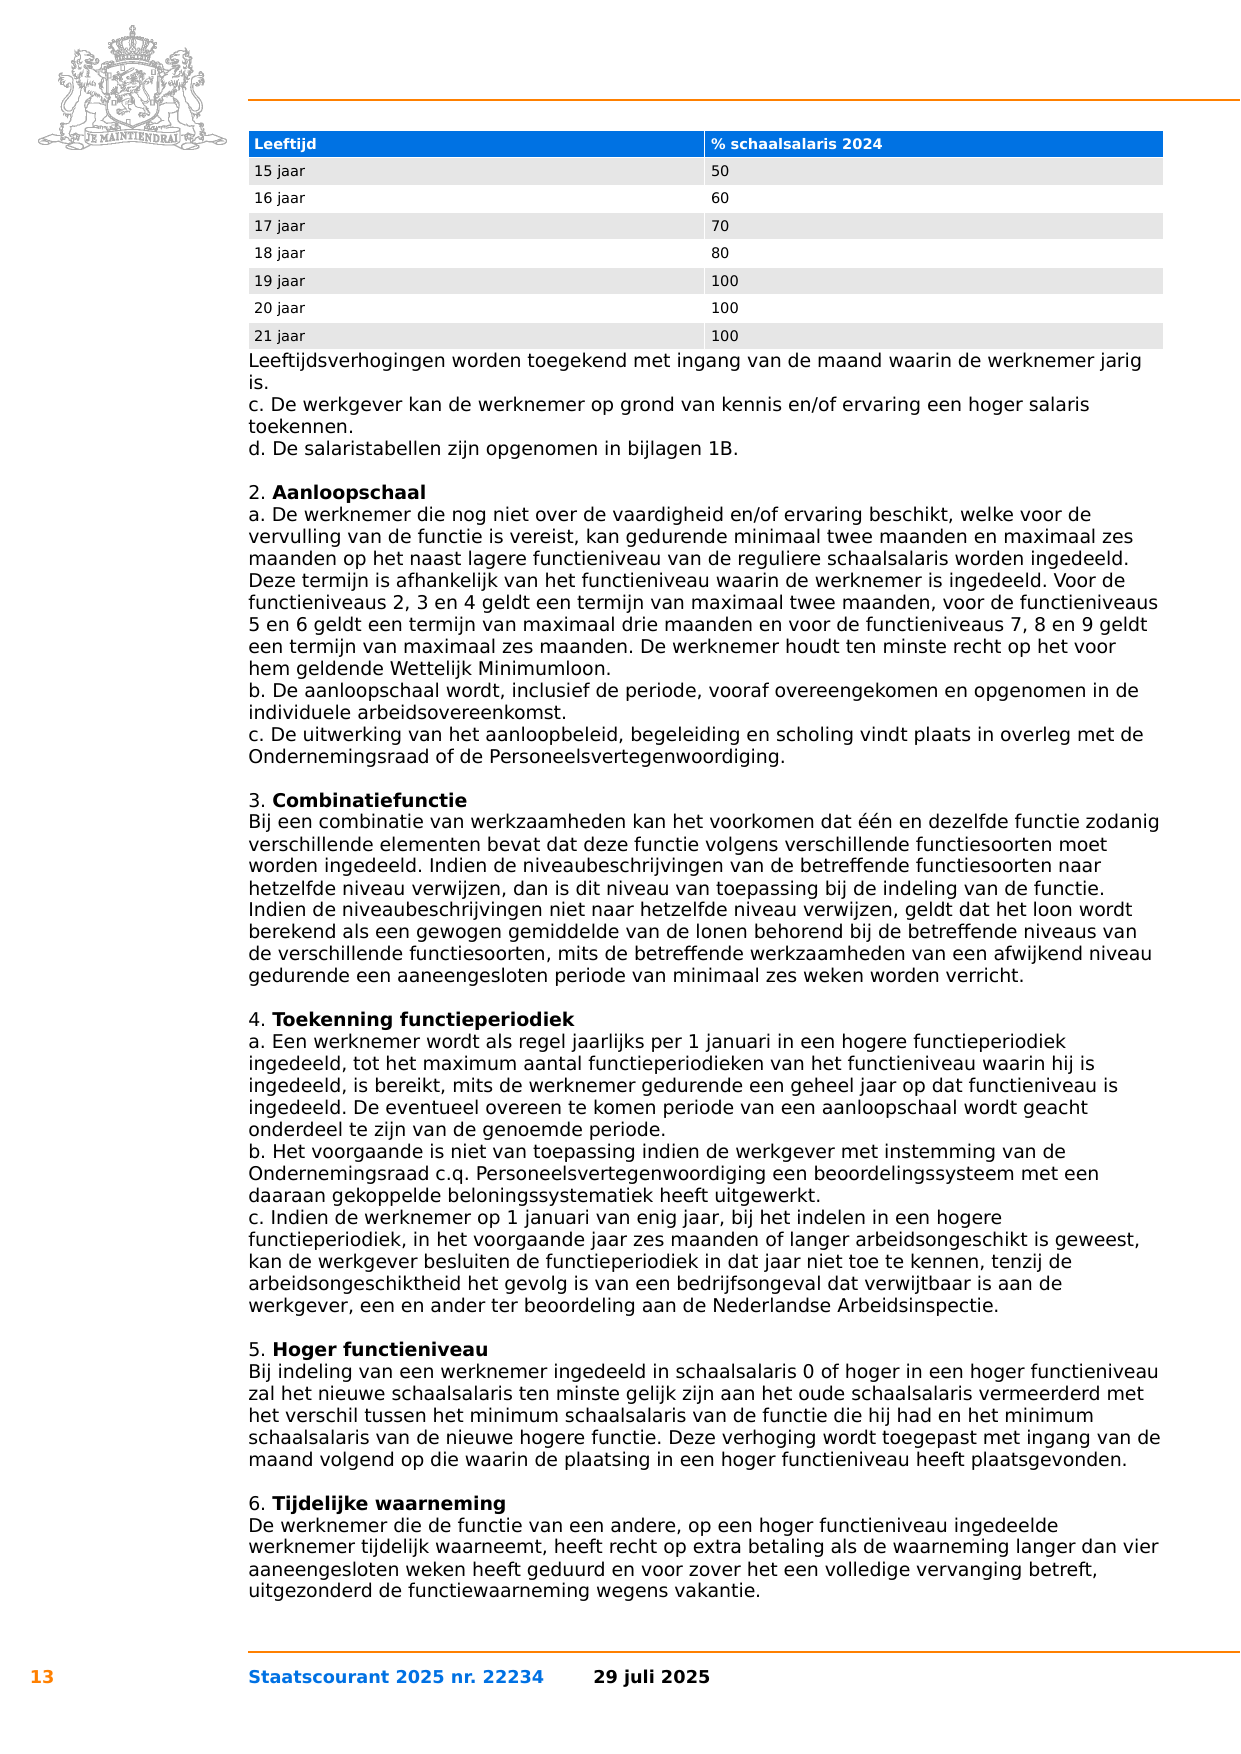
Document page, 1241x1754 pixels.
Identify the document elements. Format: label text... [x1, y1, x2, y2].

text 5. Hoger functieniveau [248, 1339, 1163, 1361]
table_cell 16 jaar [249, 186, 704, 212]
picture [38, 25, 227, 150]
text c. De werkgever kan de werknemer op grond van kennis en/of ervaring een hoger salaris toekennen. [248, 394, 1163, 438]
table_header Leeftijd [249, 131, 704, 157]
text c. Indien de werknemer op 1 januari van enig jaar, bij het indelen in een hogere functieperiodiek, in het voorgaande jaar zes maanden of langer arbeidsongeschikt is geweest, kan de werkgever besluiten de functieperiodiek in dat jaar niet toe te kennen, tenzij de arbeidsongeschiktheid het gevolg is van een bedrijfsongeval dat verwijtbaar is aan de werkgever, een en ander ter beoordeling aan de Nederlandse Arbeidsinspectie. [248, 1207, 1163, 1317]
table_cell 20 jaar [249, 295, 704, 322]
table_header % schaalsalaris 2024 [705, 131, 1163, 157]
table_cell 19 jaar [249, 268, 704, 294]
text b. Het voorgaande is niet van toepassing indien de werkgever met instemming van de Ondernemingsraad c.q. Personeelsvertegenwoordiging een beoordelingssysteem met een daaraan gekoppelde beloningssystematiek heeft uitgewerkt. [248, 1141, 1163, 1207]
text c. De uitwerking van het aanloopbeleid, begeleiding en scholing vindt plaats in overleg met de Ondernemingsraad of de Personeelsvertegenwoordiging. [248, 724, 1163, 768]
text Bij een combinatie van werkzaamheden kan het voorkomen dat één en dezelfde functie zodanig verschillende elementen bevat dat deze functie volgens verschillende functiesoorten moet worden ingedeeld. Indien de niveaubeschrijvingen van de betreffende functiesoorten naar hetzelfde niveau verwijzen, dan is dit niveau van toepassing bij de indeling van de functie. Indien de niveaubeschrijvingen niet naar hetzelfde niveau verwijzen, geldt dat het loon wordt berekend als een gewogen gemiddelde van de lonen behorend bij de betreffende niveaus van de verschillende functiesoorten, mits de betreffende werkzaamheden van een afwijkend niveau gedurende een aaneengesloten periode van minimaal zes weken worden verricht. [248, 811, 1163, 987]
text Deze termijn is afhankelijk van het functieniveau waarin de werknemer is ingedeeld. Voor de functieniveaus 2, 3 en 4 geldt een termijn van maximaal twee maanden, voor de functieniveaus 5 en 6 geldt een termijn van maximaal drie maanden en voor de functieniveaus 7, 8 en 9 geldt een termijn van maximaal zes maanden. De werknemer houdt ten minste recht op het voor hem geldende Wettelijk Minimumloon. [248, 570, 1163, 680]
table_cell 21 jaar [249, 323, 704, 349]
table_cell 100 [705, 295, 1163, 322]
text 3. Combinatiefunctie [248, 789, 1163, 811]
text a. Een werknemer wordt als regel jaarlijks per 1 januari in een hogere functieperiodiek ingedeeld, tot het maximum aantal functieperiodieken van het functieniveau waarin hij is ingedeeld, is bereikt, mits de werknemer gedurende een geheel jaar op dat functieniveau is ingedeeld. De eventueel overeen te komen periode van een aanloopschaal wordt geacht onderdeel te zijn van de genoemde periode. [248, 1031, 1163, 1141]
text De werknemer die de functie van een andere, op een hoger functieniveau ingedeelde werknemer tijdelijk waarneemt, heeft recht op extra betaling als de waarneming langer dan vier aaneengesloten weken heeft geduurd en voor zover het een volledige vervanging betreft, uitgezonderd de functiewaarneming wegens vakantie. [248, 1514, 1163, 1602]
text d. De salaristabellen zijn opgenomen in bijlagen 1B. [248, 438, 1163, 460]
text 6. Tijdelijke waarneming [248, 1492, 1163, 1514]
table_cell 17 jaar [249, 213, 704, 239]
text Bij indeling van een werknemer ingedeeld in schaalsalaris 0 of hoger in een hoger functieniveau zal het nieuwe schaalsalaris ten minste gelijk zijn aan het oude schaalsalaris vermeerderd met het verschil tussen het minimum schaalsalaris van de functie die hij had en het minimum schaalsalaris van de nieuwe hogere functie. Deze verhoging wordt toegepast met ingang van de maand volgend op die waarin de plaatsing in een hoger functieniveau heeft plaatsgevonden. [248, 1361, 1163, 1471]
table_cell 60 [705, 186, 1163, 212]
table_cell 80 [705, 241, 1163, 267]
table_cell 100 [705, 323, 1163, 349]
table_cell 70 [705, 213, 1163, 239]
table_cell 15 jaar [249, 158, 704, 185]
text 2. Aanloopschaal [248, 482, 1163, 504]
text Leeftijdsverhogingen worden toegekend met ingang van de maand waarin de werknemer jarig is. [248, 350, 1163, 394]
text 4. Toekenning functieperiodiek [248, 1009, 1163, 1031]
table_cell 18 jaar [249, 241, 704, 267]
table_cell 50 [705, 158, 1163, 185]
text b. De aanloopschaal wordt, inclusief de periode, vooraf overeengekomen en opgenomen in de individuele arbeidsovereenkomst. [248, 680, 1163, 724]
table_cell 100 [705, 268, 1163, 294]
text a. De werknemer die nog niet over de vaardigheid en/of ervaring beschikt, welke voor de vervulling van de functie is vereist, kan gedurende minimaal twee maanden en maximaal zes maanden op het naast lagere functieniveau van de reguliere schaalsalaris worden ingedeeld. [248, 504, 1163, 570]
